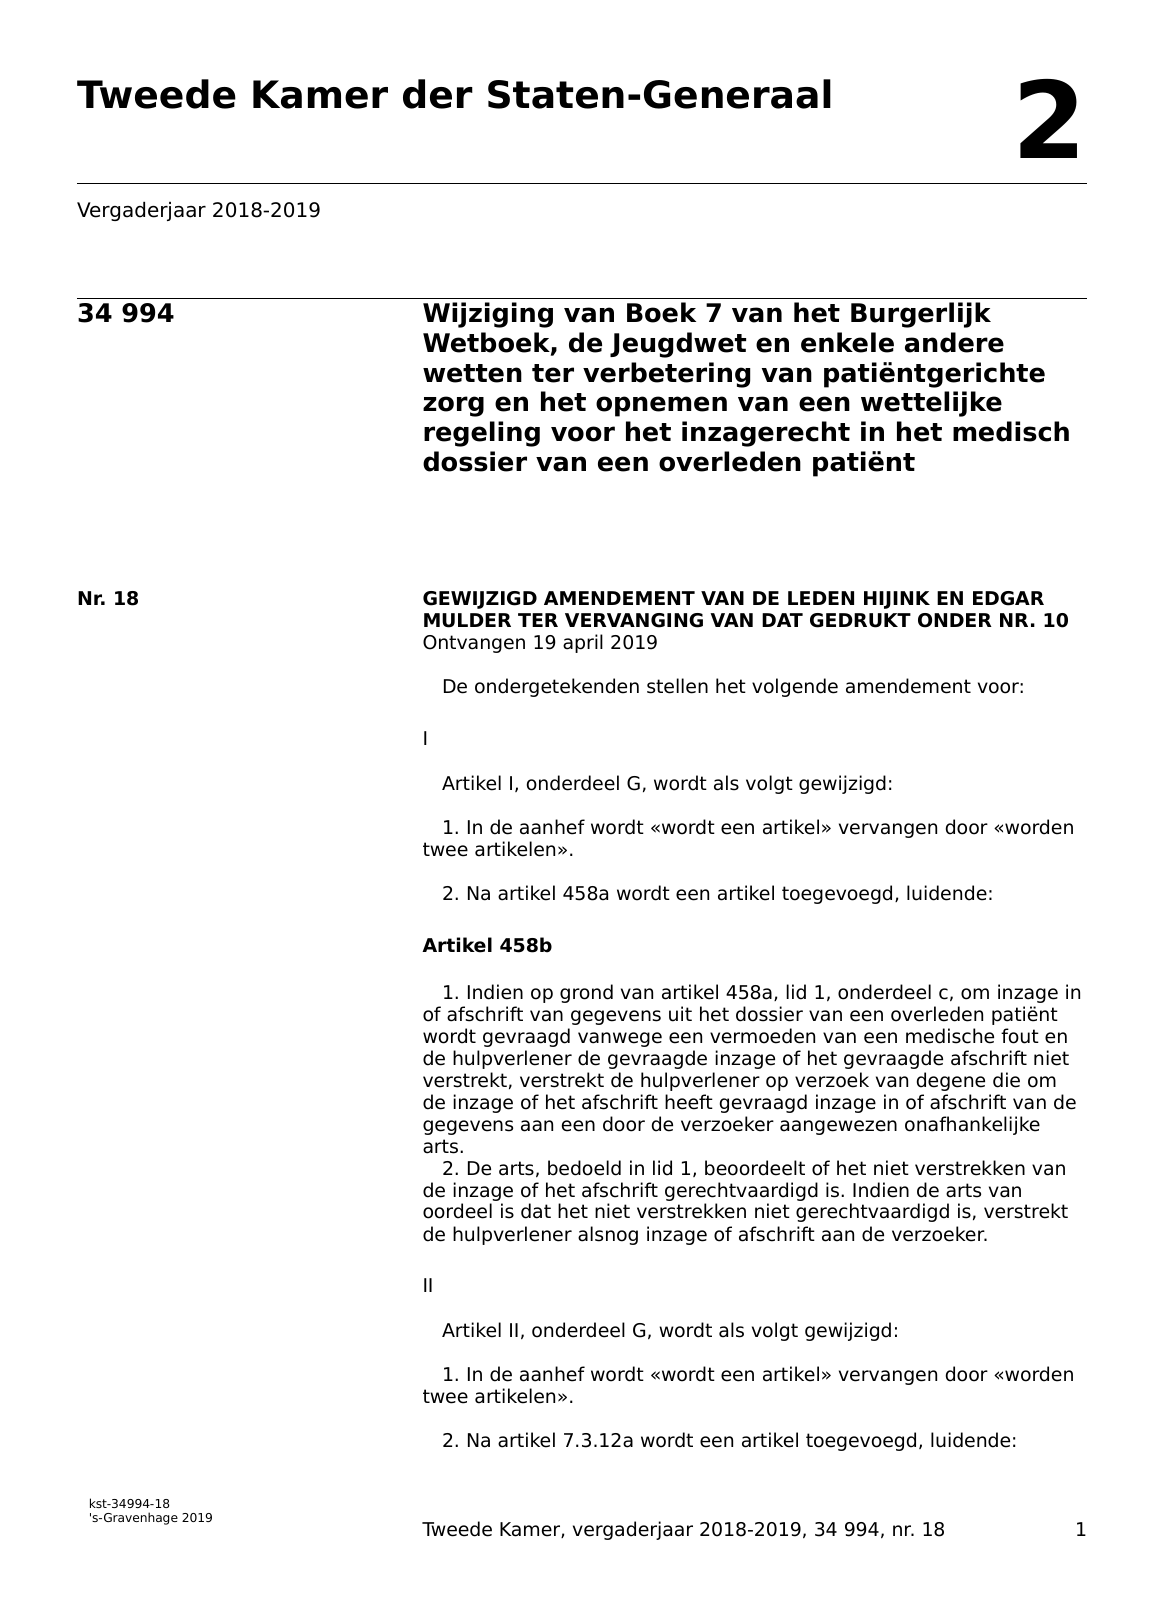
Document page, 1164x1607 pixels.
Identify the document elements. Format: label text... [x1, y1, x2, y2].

text Ontvangen 19 april 2019 [422, 632, 1087, 654]
table_header 2 [886, 59, 1087, 183]
text 's-Gravenhage 2019 [88, 1511, 323, 1525]
text 1. In de aanhef wordt «wordt een artikel» vervangen door «worden twee artikelen». [422, 1364, 1087, 1408]
text 2. Na artikel 7.3.12a wordt een artikel toegevoegd, luidende: [422, 1430, 1087, 1452]
subtitle I [422, 728, 1087, 750]
subtitle 34 994 Wijziging van Boek 7 van het Burgerlijk Wetboek, de Jeugdwet en enkele andere wetten ter verbetering van patiëntgerichte zorg en het opnemen van een wettelijke regeling voor het inzagerecht in het medisch dossier van een overleden patiënt [77, 299, 1087, 477]
text 2. Na artikel 458a wordt een artikel toegevoegd, luidende: [422, 883, 1087, 905]
subtitle Artikel 458b [422, 935, 1087, 957]
table_header Tweede Kamer der Staten-Generaal [77, 59, 886, 183]
text kst-34994-18 [88, 1497, 323, 1511]
text 1. Indien op grond van artikel 458a, lid 1, onderdeel c, om inzage in of afschrift van gegevens uit het dossier van een overleden patiënt wordt gevraagd vanwege een vermoeden van een medische fout en de hulpverlener de gevraagde inzage of het gevraagde afschrift niet verstrekt, verstrekt de hulpverlener op verzoek van degene die om de inzage of het afschrift heeft gevraagd inzage in of afschrift van de gegevens aan een door de verzoeker aangewezen onafhankelijke arts. [422, 982, 1087, 1157]
text De ondergetekenden stellen het volgende amendement voor: [422, 676, 1087, 698]
subtitle II [422, 1275, 1087, 1297]
text Artikel I, onderdeel G, wordt als volgt gewijzigd: [422, 772, 1087, 794]
subtitle Nr. 18 GEWIJZIGD AMENDEMENT VAN DE LEDEN HIJINK EN EDGAR MULDER TER VERVANGING VAN DAT GEDRUKT ONDER NR. 10 [77, 588, 1087, 632]
text 1. In de aanhef wordt «wordt een artikel» vervangen door «worden twee artikelen». [422, 817, 1087, 861]
table_cell Vergaderjaar 2018-2019 [77, 184, 1087, 298]
text 2. De arts, bedoeld in lid 1, beoordeelt of het niet verstrekken van de inzage of het afschrift gerechtvaardigd is. Indien de arts van oordeel is dat het niet verstrekken niet gerechtvaardigd is, verstrekt de hulpverlener alsnog inzage of afschrift aan de verzoeker. [422, 1157, 1087, 1245]
text Artikel II, onderdeel G, wordt als volgt gewijzigd: [422, 1319, 1087, 1342]
